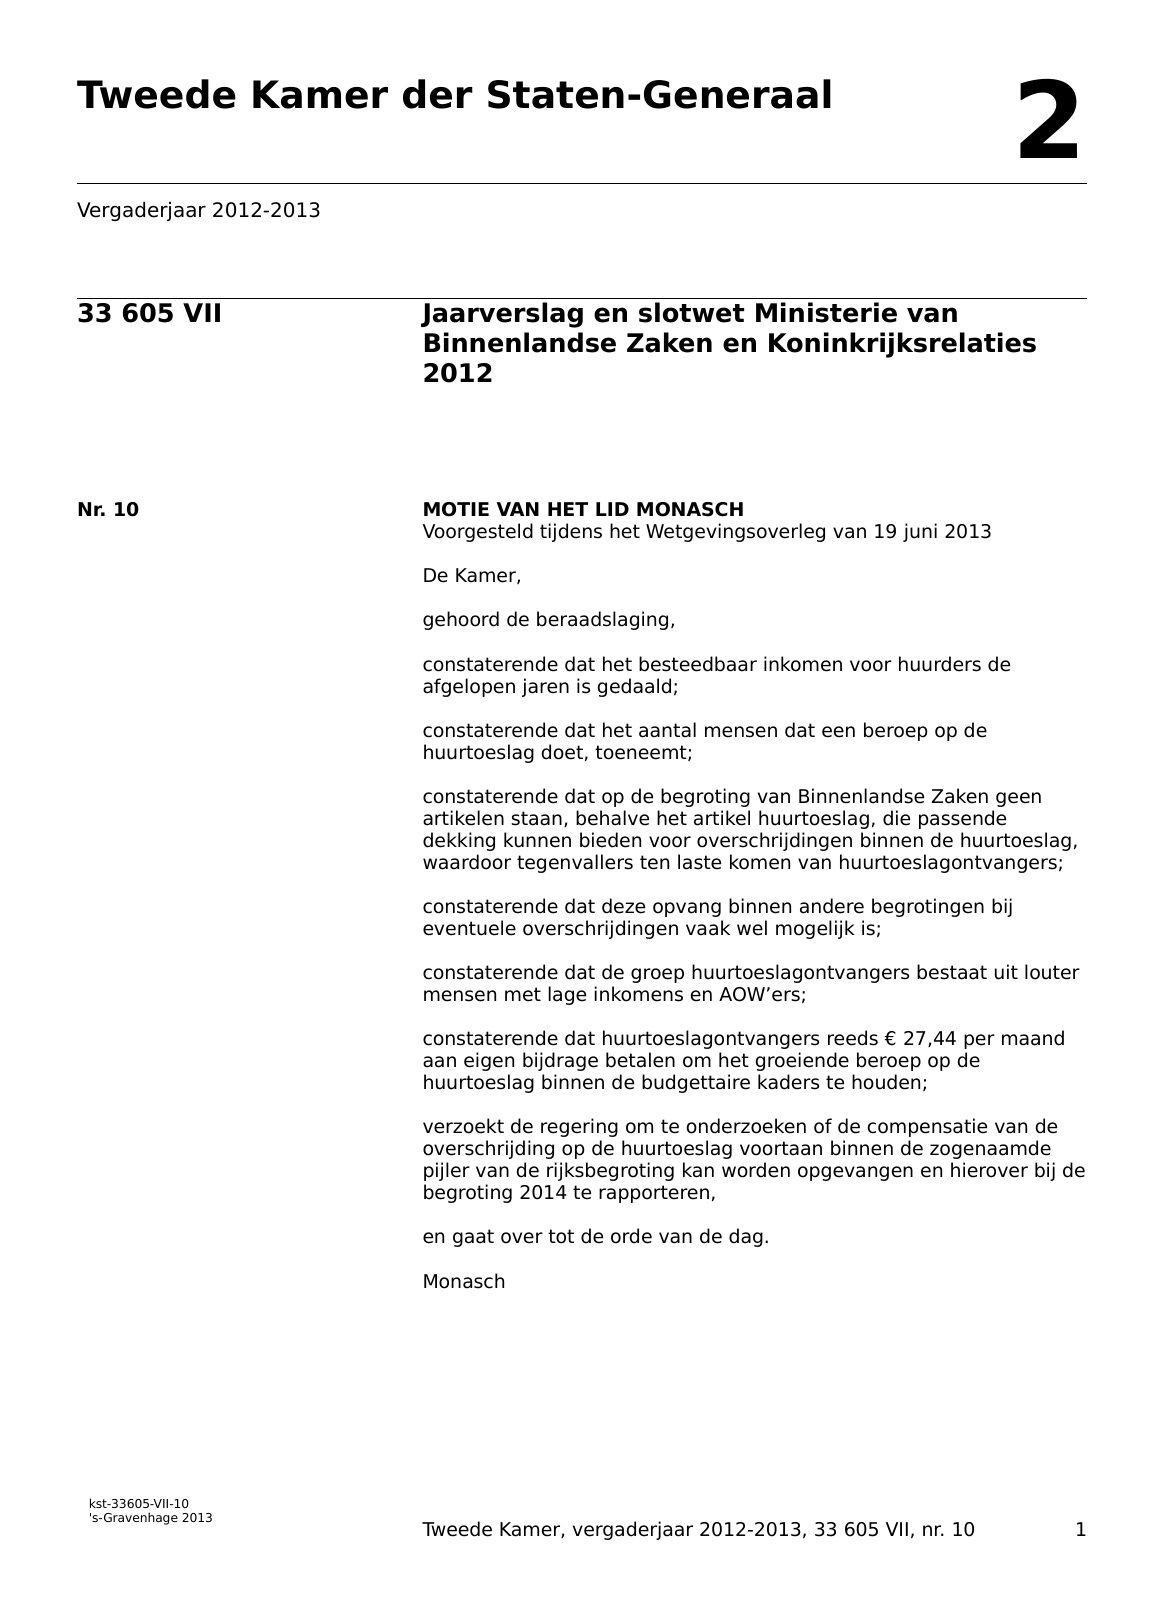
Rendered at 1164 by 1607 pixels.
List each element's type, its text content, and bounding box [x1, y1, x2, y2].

text gehoord de beraadslaging, [422, 609, 1087, 631]
table_header Tweede Kamer der Staten-Generaal [77, 59, 886, 183]
subtitle 33 605 VII Jaarverslag en slotwet Ministerie van Binnenlandse Zaken en Koninkrijksrelaties 2012 [77, 299, 1087, 388]
text constaterende dat het aantal mensen dat een beroep op de huurtoeslag doet, toeneemt; [422, 720, 1087, 764]
text en gaat over tot de orde van de dag. [422, 1226, 1087, 1248]
text Monasch [422, 1271, 1087, 1293]
table_cell Vergaderjaar 2012-2013 [77, 184, 1087, 298]
text kst-33605-VII-10 [88, 1497, 323, 1511]
text constaterende dat deze opvang binnen andere begrotingen bij eventuele overschrijdingen vaak wel mogelijk is; [422, 896, 1087, 940]
subtitle Nr. 10 MOTIE VAN HET LID MONASCH [77, 499, 1087, 521]
text constaterende dat de groep huurtoeslagontvangers bestaat uit louter mensen met lage inkomens en AOW’ers; [422, 962, 1087, 1006]
text constaterende dat het besteedbaar inkomen voor huurders de afgelopen jaren is gedaald; [422, 653, 1087, 697]
text 's-Gravenhage 2013 [88, 1511, 323, 1525]
text verzoekt de regering om te onderzoeken of de compensatie van de overschrijding op de huurtoeslag voortaan binnen de zogenaamde pijler van de rijksbegroting kan worden opgevangen en hierover bij de begroting 2014 te rapporteren, [422, 1116, 1087, 1204]
table_header 2 [886, 59, 1087, 183]
text constaterende dat op de begroting van Binnenlandse Zaken geen artikelen staan, behalve het artikel huurtoeslag, die passende dekking kunnen bieden voor overschrijdingen binnen de huurtoeslag, waardoor tegenvallers ten laste komen van huurtoeslagontvangers; [422, 786, 1087, 874]
text constaterende dat huurtoeslagontvangers reeds € 27,44 per maand aan eigen bijdrage betalen om het groeiende beroep op de huurtoeslag binnen de budgettaire kaders te houden; [422, 1028, 1087, 1094]
text Voorgesteld tijdens het Wetgevingsoverleg van 19 juni 2013 [422, 521, 1087, 543]
text De Kamer, [422, 565, 1087, 587]
